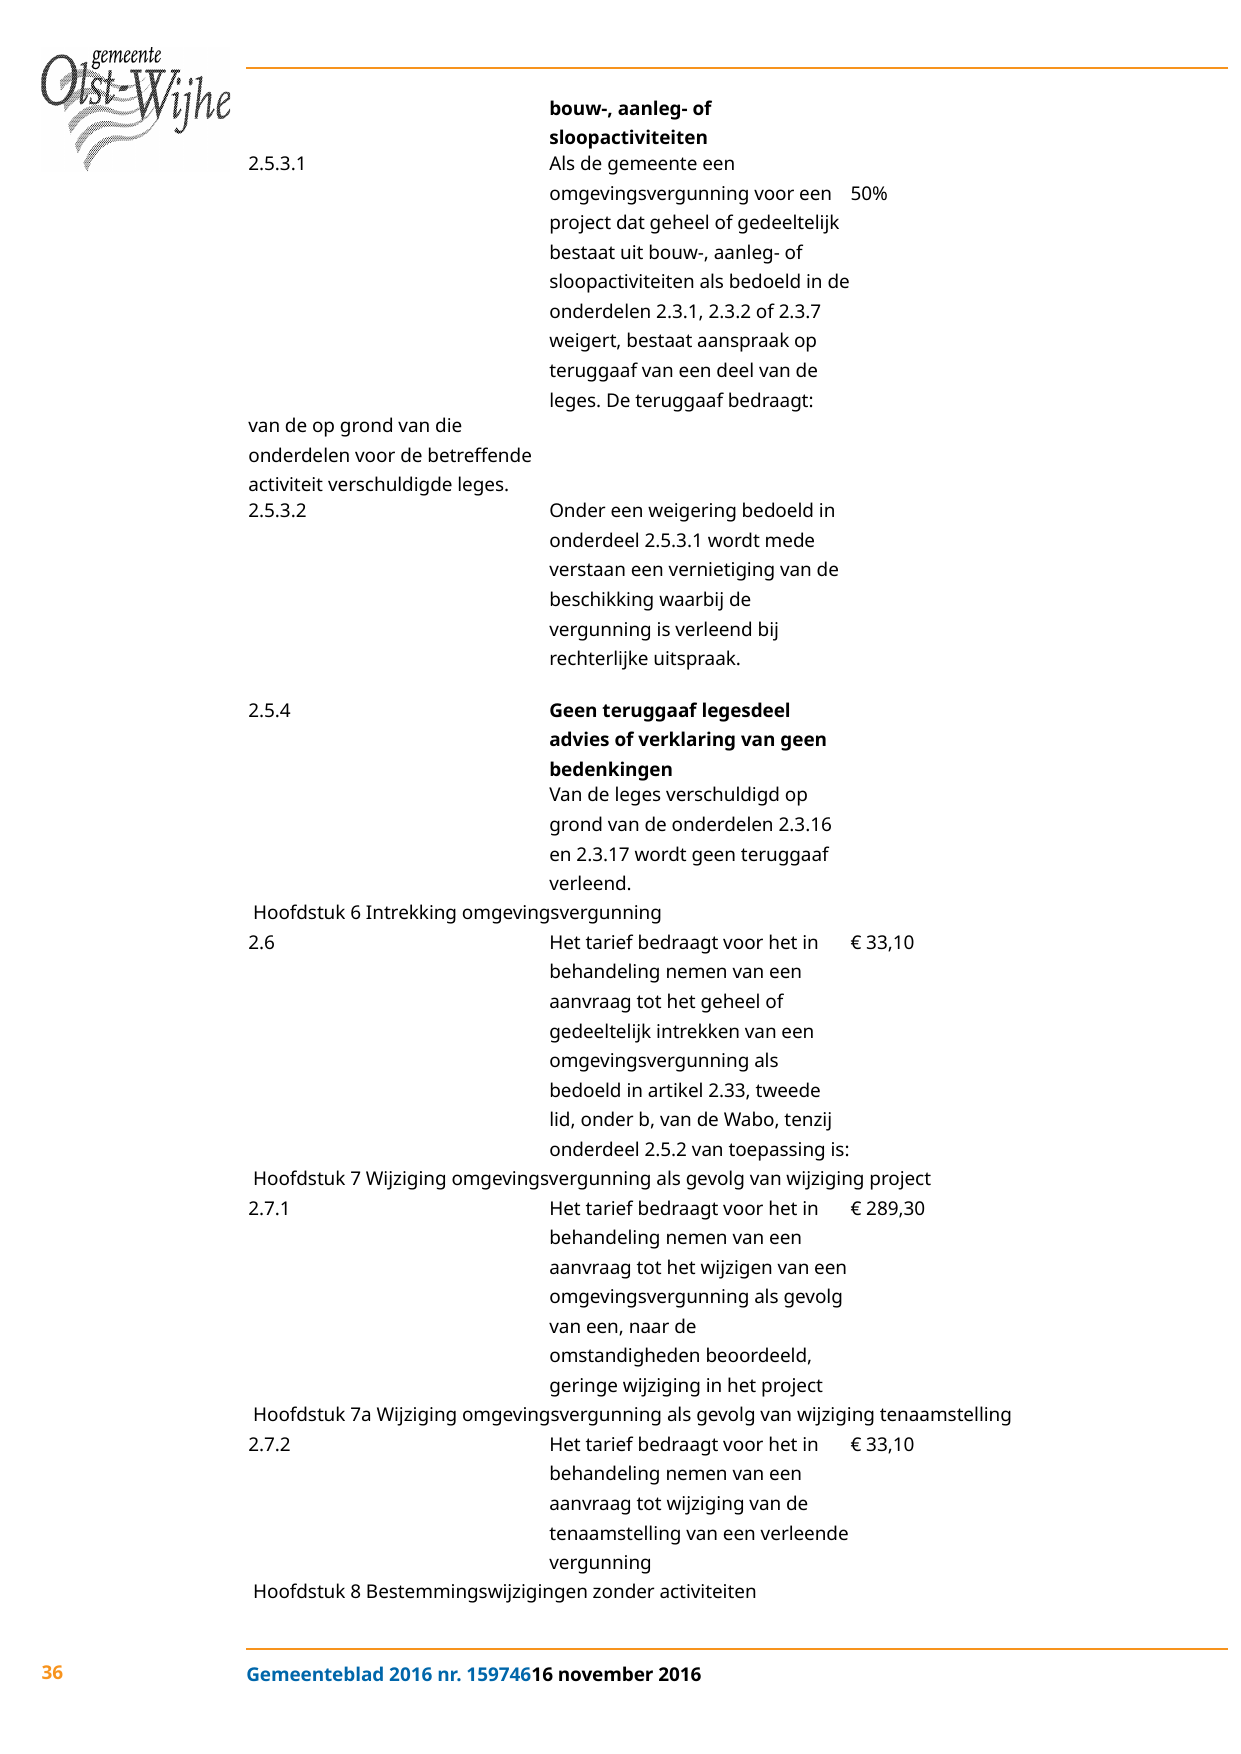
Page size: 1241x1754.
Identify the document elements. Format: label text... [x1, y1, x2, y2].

text Hoofdstuk 8 Bestemmingswijzigingen zonder activiteiten [248, 1578, 1152, 1604]
table_cell Onder een weigering bedoeld in onderdeel 2.5.3.1 wordt mede verstaan een vernietiging van de beschikking waarbij de vergunning is verleend bij rechterlijke uitspraak. [549, 498, 850, 671]
table_cell [248, 782, 549, 896]
table_cell Van de leges verschuldigd op grond van de onderdelen 2.3.16 en 2.3.17 wordt geen teruggaaf verleend. [549, 782, 850, 896]
table_cell bouw-, aanleg- of sloopactiviteiten [549, 95, 850, 150]
table_cell 50% [850, 150, 1152, 412]
table_cell [850, 697, 1152, 782]
table_cell 2.5.3.2 [248, 498, 549, 671]
table_header 2.6 [248, 929, 549, 1162]
text Hoofdstuk 7a Wijziging omgevingsvergunning als gevolg van wijziging tenaamstelling [248, 1401, 1152, 1427]
table_header Het tarief bedraagt voor het in behandeling nemen van een aanvraag tot het wijzigen van een omgevingsvergunning als gevolg van een, naar de omstandigheden beoordeeld, geringe wijziging in het project [549, 1195, 850, 1398]
picture [41, 47, 231, 172]
table_cell [850, 95, 1152, 150]
table_cell Geen teruggaaf legesdeel advies of verklaring van geen bedenkingen [549, 697, 850, 782]
table_cell [850, 498, 1152, 671]
table_cell 2.5.3.1 [248, 150, 549, 412]
table_cell Als de gemeente een omgevingsvergunning voor een project dat geheel of gedeeltelijk bestaat uit bouw-, aanleg- of sloopactiviteiten als bedoeld in de onderdelen 2.3.1, 2.3.2 of 2.3.7 weigert, bestaat aanspraak op teruggaaf van een deel van de leges. De teruggaaf bedraagt: [549, 150, 850, 412]
text Hoofdstuk 7 Wijziging omgevingsvergunning als gevolg van wijziging project [248, 1165, 1152, 1191]
table_cell [549, 413, 850, 497]
table_cell [549, 671, 850, 697]
table_cell 2.5.4 [248, 697, 549, 782]
table_header Het tarief bedraagt voor het in behandeling nemen van een aanvraag tot het geheel of gedeeltelijk intrekken van een omgevingsvergunning als bedoeld in artikel 2.33, tweede lid, onder b, van de Wabo, tenzij onderdeel 2.5.2 van toepassing is: [549, 929, 850, 1162]
table_header 2.7.1 [248, 1195, 549, 1398]
table_header 2.7.2 [248, 1431, 549, 1575]
table_cell [850, 782, 1152, 896]
table_cell van de op grond van die onderdelen voor de betreffende activiteit verschuldigde leges. [248, 413, 549, 497]
text Hoofdstuk 6 Intrekking omgevingsvergunning [248, 899, 1152, 925]
table_cell [248, 95, 549, 150]
table_header € 33,10 [850, 929, 1152, 1162]
table_cell [248, 671, 549, 697]
table_header € 289,30 [850, 1195, 1152, 1398]
table_header € 33,10 [850, 1431, 1152, 1575]
table_cell [850, 671, 1152, 697]
table_header Het tarief bedraagt voor het in behandeling nemen van een aanvraag tot wijziging van de tenaamstelling van een verleende vergunning [549, 1431, 850, 1575]
